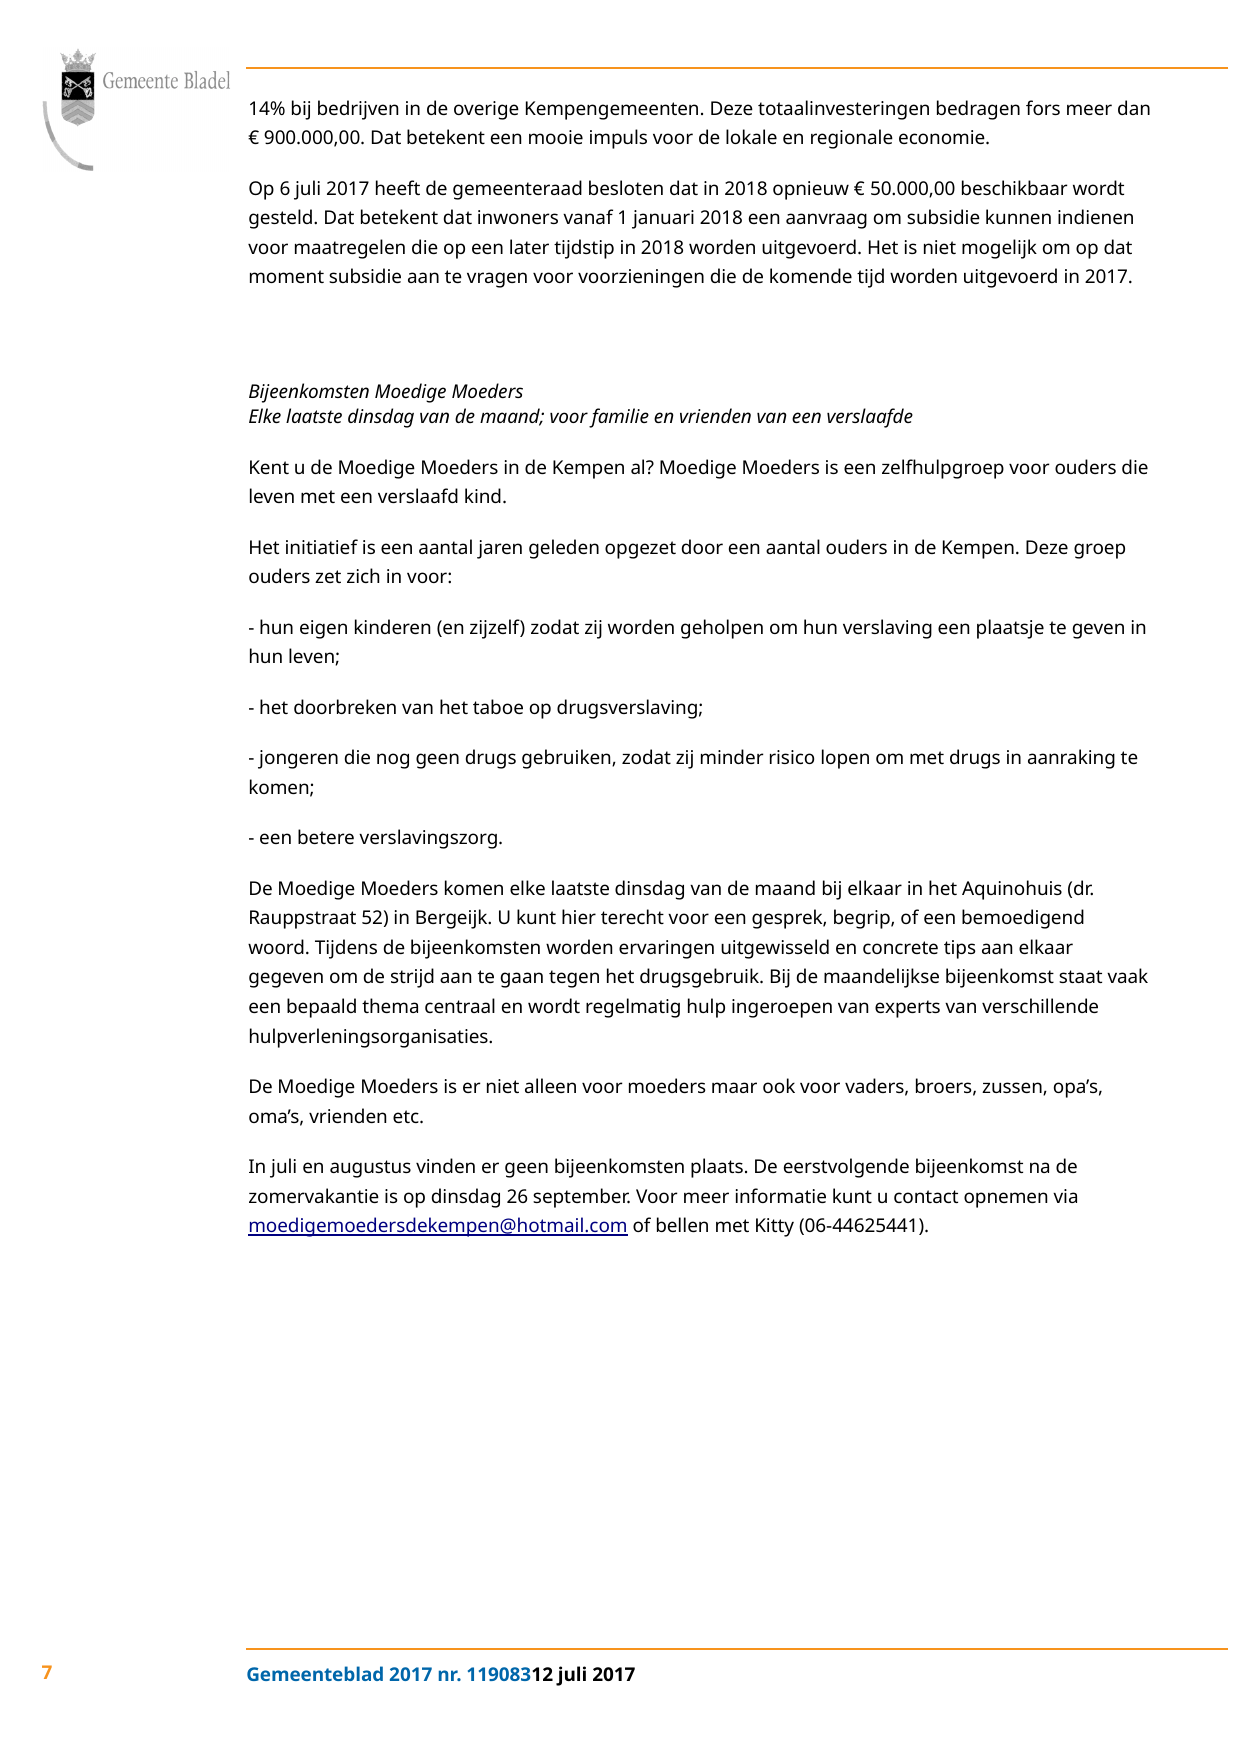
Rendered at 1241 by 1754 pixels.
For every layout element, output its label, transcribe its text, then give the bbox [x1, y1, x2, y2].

text - het doorbreken van het taboe op drugsverslaving; [248, 694, 1152, 720]
text - een betere verslavingszorg. [248, 824, 1152, 850]
text Kent u de Moedige Moeders in de Kempen al? Moedige Moeders is een zelfhulpgroep voor ouders die leven met een verslaafd kind. [248, 454, 1152, 509]
picture [41, 47, 231, 172]
text - jongeren die nog geen drugs gebruiken, zodat zij minder risico lopen om met drugs in aanraking te komen; [248, 744, 1152, 800]
text De Moedige Moeders komen elke laatste dinsdag van de maand bij elkaar in het Aquinohuis (dr. Rauppstraat 52) in Bergeijk. U kunt hier terecht voor een gesprek, begrip, of een bemoedigend woord. Tijdens de bijeenkomsten worden ervaringen uitgewisseld en concrete tips aan elkaar gegeven om de strijd aan te gaan tegen het drugsgebruik. Bij de maandelijkse bijeenkomst staat vaak een bepaald thema centraal en wordt regelmatig hulp ingeroepen van experts van verschillende hulpverleningsorganisaties. [248, 875, 1152, 1048]
text - hun eigen kinderen (en zijzelf) zodat zij worden geholpen om hun verslaving een plaatsje te geven in hun leven; [248, 614, 1152, 669]
text Op 6 juli 2017 heeft de gemeenteraad besloten dat in 2018 opnieuw € 50.000,00 beschikbaar wordt gesteld. Dat betekent dat inwoners vanaf 1 januari 2018 een aanvraag om subsidie kunnen indienen voor maatregelen die op een later tijdstip in 2018 worden uitgevoerd. Het is niet mogelijk om op dat moment subsidie aan te vragen voor voorzieningen die de komende tijd worden uitgevoerd in 2017. [248, 175, 1152, 289]
text Elke laatste dinsdag van de maand; voor familie en vrienden van een verslaafde [248, 404, 1152, 429]
text De Moedige Moeders is er niet alleen voor moeders maar ook voor vaders, broers, zussen, opa’s, oma’s, vrienden etc. [248, 1073, 1152, 1128]
text Bijeenkomsten Moedige Moeders [248, 378, 1152, 404]
text Het initiatief is een aantal jaren geleden opgezet door een aantal ouders in de Kempen. Deze groep ouders zet zich in voor: [248, 534, 1152, 589]
text 14% bij bedrijven in de overige Kempengemeenten. Deze totaalinvesteringen bedragen fors meer dan € 900.000,00. Dat betekent een mooie impuls voor de lokale en regionale economie. [248, 95, 1152, 150]
text In juli en augustus vinden er geen bijeenkomsten plaats. De eerstvolgende bijeenkomst na de zomervakantie is op dinsdag 26 september. Voor meer informatie kunt u contact opnemen via moedigemoedersdekempen@hotmail.com of bellen met Kitty (06-44625441). [248, 1153, 1152, 1238]
